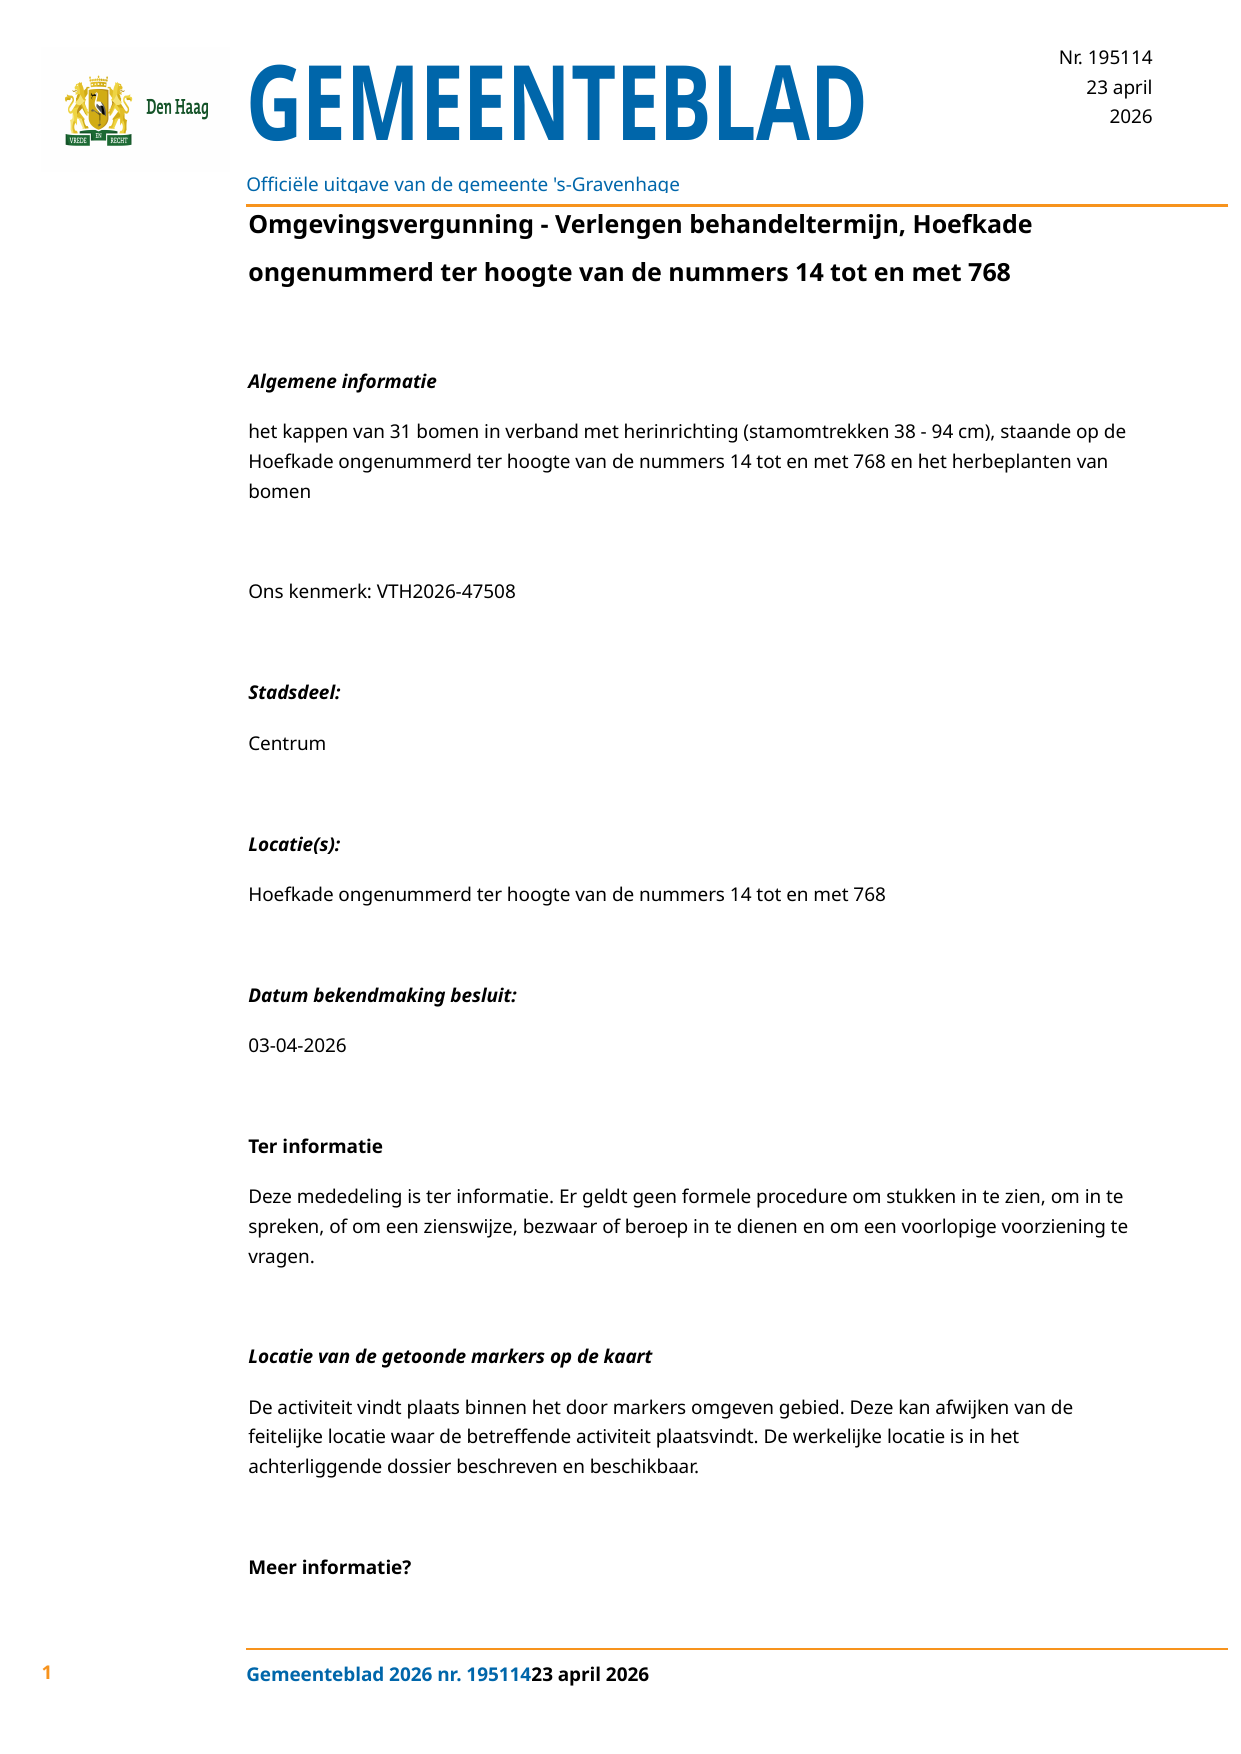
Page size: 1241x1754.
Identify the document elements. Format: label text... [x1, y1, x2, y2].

text het kappen van 31 bomen in verband met herinrichting (stamomtrekken 38 - 94 cm), staande op de Hoefkade ongenummerd ter hoogte van de nummers 14 tot en met 768 en het herbeplanten van bomen [248, 419, 1152, 504]
text 03-04-2026 [248, 1032, 1152, 1058]
text Ons kenmerk: VTH2026-47508 [248, 579, 1152, 604]
text Datum bekendmaking besluit: [248, 982, 1152, 1008]
text Locatie(s): [248, 831, 1152, 857]
text Locatie van de getoonde markers op de kaart [248, 1344, 1152, 1369]
text Centrum [248, 730, 1152, 756]
text Hoefkade ongenummerd ter hoogte van de nummers 14 tot en met 768 [248, 881, 1152, 907]
text Ter informatie [248, 1133, 1152, 1159]
picture [41, 47, 231, 172]
text Deze mededeling is ter informatie. Er geldt geen formele procedure om stukken in te zien, om in te spreken, of om een zienswijze, bezwaar of beroep in te dienen en om een voorlopige voorziening te vragen. [248, 1184, 1152, 1269]
text Omgevingsvergunning - Verlengen behandeltermijn, Hoefkade ongenummerd ter hoogte van de nummers 14 tot en met 768 [248, 207, 1152, 288]
text Meer informatie? [248, 1554, 1152, 1580]
text De activiteit vindt plaats binnen het door markers omgeven gebied. Deze kan afwijken van de feitelijke locatie waar de betreffende activiteit plaatsvindt. De werkelijke locatie is in het achterliggende dossier beschreven en beschikbaar. [248, 1394, 1152, 1479]
text Algemene informatie [248, 368, 1152, 394]
text Stadsdeel: [248, 679, 1152, 705]
